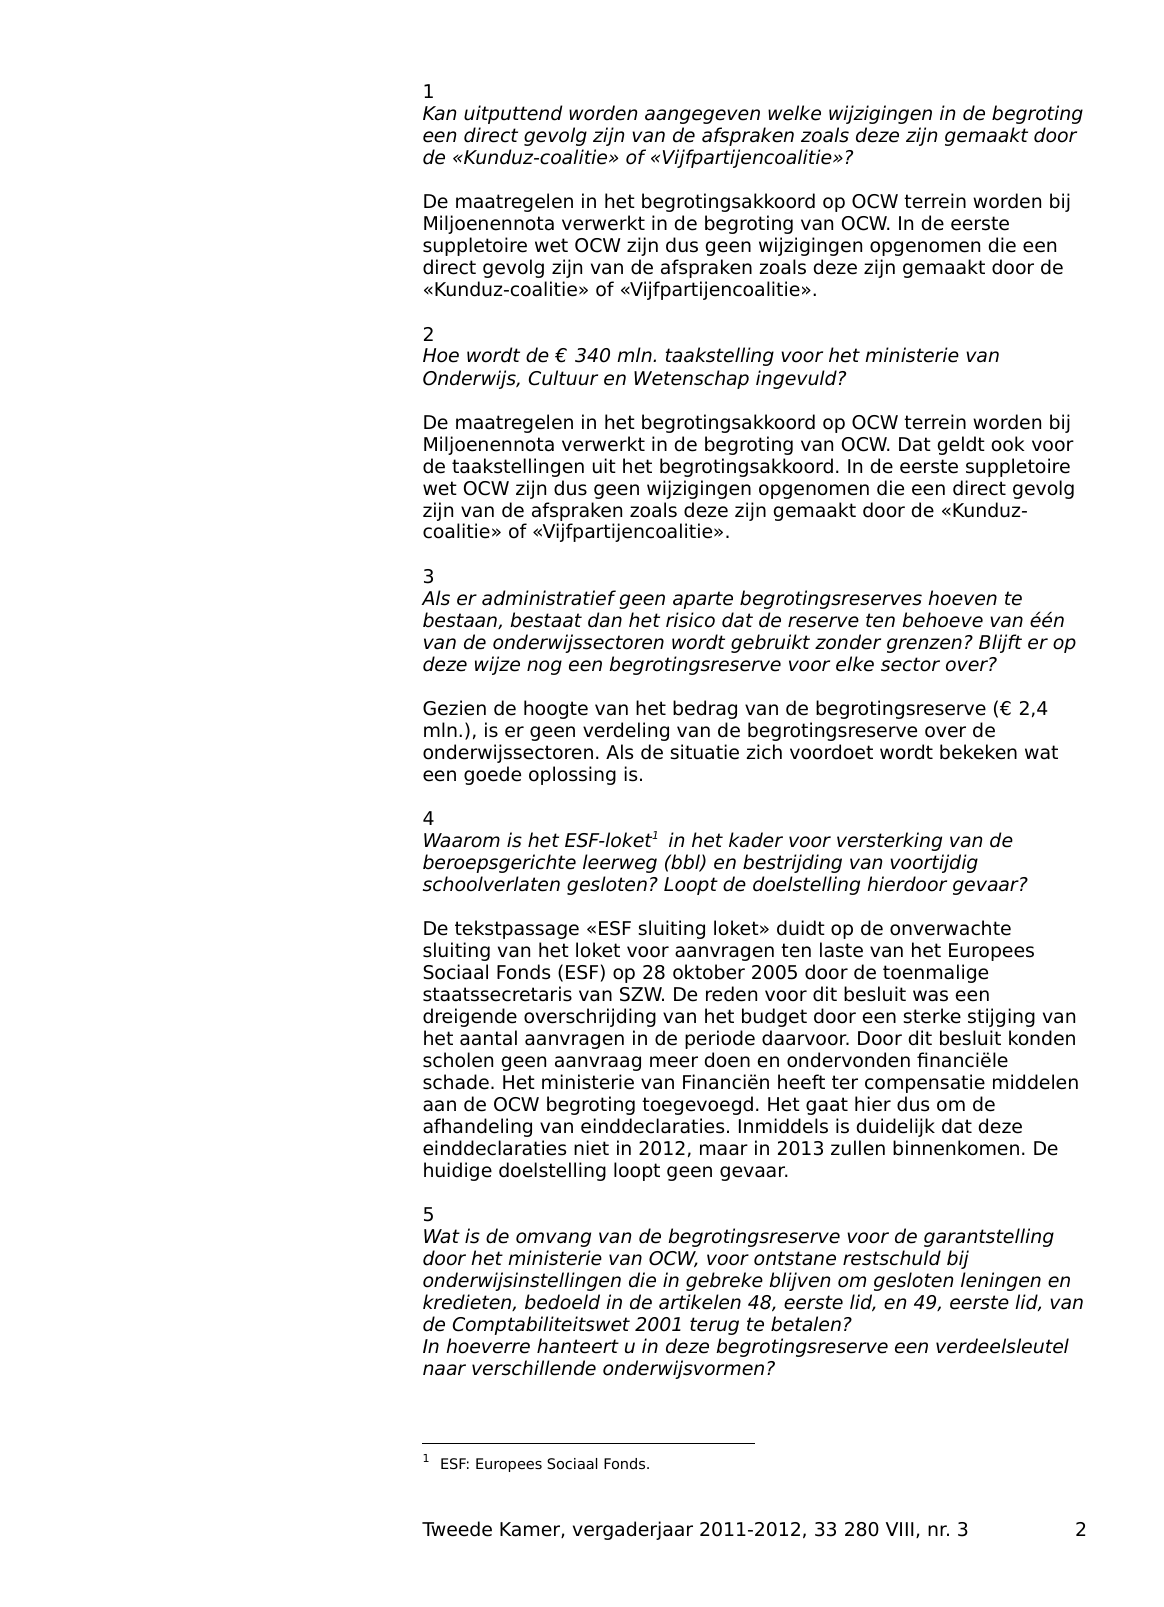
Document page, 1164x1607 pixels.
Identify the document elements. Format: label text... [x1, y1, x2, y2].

text Kan uitputtend worden aangegeven welke wijzigingen in de begroting een direct gevolg zijn van de afspraken zoals deze zijn gemaakt door de «Kunduz-coalitie» of «Vijfpartijencoalitie»? [422, 103, 1087, 169]
text 2 [422, 323, 1087, 345]
text De maatregelen in het begrotingsakkoord op OCW terrein worden bij Miljoenennota verwerkt in de begroting van OCW. Dat geldt ook voor de taakstellingen uit het begrotingsakkoord. In de eerste suppletoire wet OCW zijn dus geen wijzigingen opgenomen die een direct gevolg zijn van de afspraken zoals deze zijn gemaakt door de «Kunduz-coalitie» of «Vijfpartijencoalitie». [422, 412, 1087, 543]
text De maatregelen in het begrotingsakkoord op OCW terrein worden bij Miljoenennota verwerkt in de begroting van OCW. In de eerste suppletoire wet OCW zijn dus geen wijzigingen opgenomen die een direct gevolg zijn van de afspraken zoals deze zijn gemaakt door de «Kunduz-coalitie» of «Vijfpartijencoalitie». [422, 191, 1087, 301]
text 4 [422, 808, 1087, 830]
text 1 [422, 81, 1087, 103]
text 3 [422, 566, 1087, 588]
text Wat is de omvang van de begrotingsreserve voor de garantstelling door het ministerie van OCW, voor ontstane restschuld bij onderwijsinstellingen die in gebreke blijven om gesloten leningen en kredieten, bedoeld in de artikelen 48, eerste lid, en 49, eerste lid, van de Comptabiliteitswet 2001 terug te betalen? [422, 1226, 1087, 1336]
text Als er administratief geen aparte begrotingsreserves hoeven te bestaan, bestaat dan het risico dat de reserve ten behoeve van één van de onderwijssectoren wordt gebruikt zonder grenzen? Blijft er op deze wijze nog een begrotingsreserve voor elke sector over? [422, 588, 1087, 676]
text De tekstpassage «ESF sluiting loket» duidt op de onverwachte sluiting van het loket voor aanvragen ten laste van het Europees Sociaal Fonds (ESF) op 28 oktober 2005 door de toenmalige staatssecretaris van SZW. De reden voor dit besluit was een dreigende overschrijding van het budget door een sterke stijging van het aantal aanvragen in de periode daarvoor. Door dit besluit konden scholen geen aanvraag meer doen en ondervonden financiële schade. Het ministerie van Financiën heeft ter compensatie middelen aan de OCW begroting toegevoegd. Het gaat hier dus om de afhandeling van einddeclaraties. Inmiddels is duidelijk dat deze einddeclaraties niet in 2012, maar in 2013 zullen binnenkomen. De huidige doelstelling loopt geen gevaar. [422, 918, 1087, 1182]
text Gezien de hoogte van het bedrag van de begrotingsreserve (€ 2,4 mln.), is er geen verdeling van de begrotingsreserve over de onderwijssectoren. Als de situatie zich voordoet wordt bekeken wat een goede oplossing is. [422, 698, 1087, 786]
text ESF: Europees Sociaal Fonds. [422, 1452, 1087, 1474]
text Hoe wordt de € 340 mln. taakstelling voor het ministerie van Onderwijs, Cultuur en Wetenschap ingevuld? [422, 345, 1087, 389]
text 5 [422, 1204, 1087, 1226]
text In hoeverre hanteert u in deze begrotingsreserve een verdeelsleutel naar verschillende onderwijsvormen? [422, 1336, 1087, 1380]
text Waarom is het ESF-loket in het kader voor versterking van de beroepsgerichte leerweg (bbl) en bestrijding van voortijdig schoolverlaten gesloten? Loopt de doelstelling hierdoor gevaar? [422, 830, 1087, 896]
